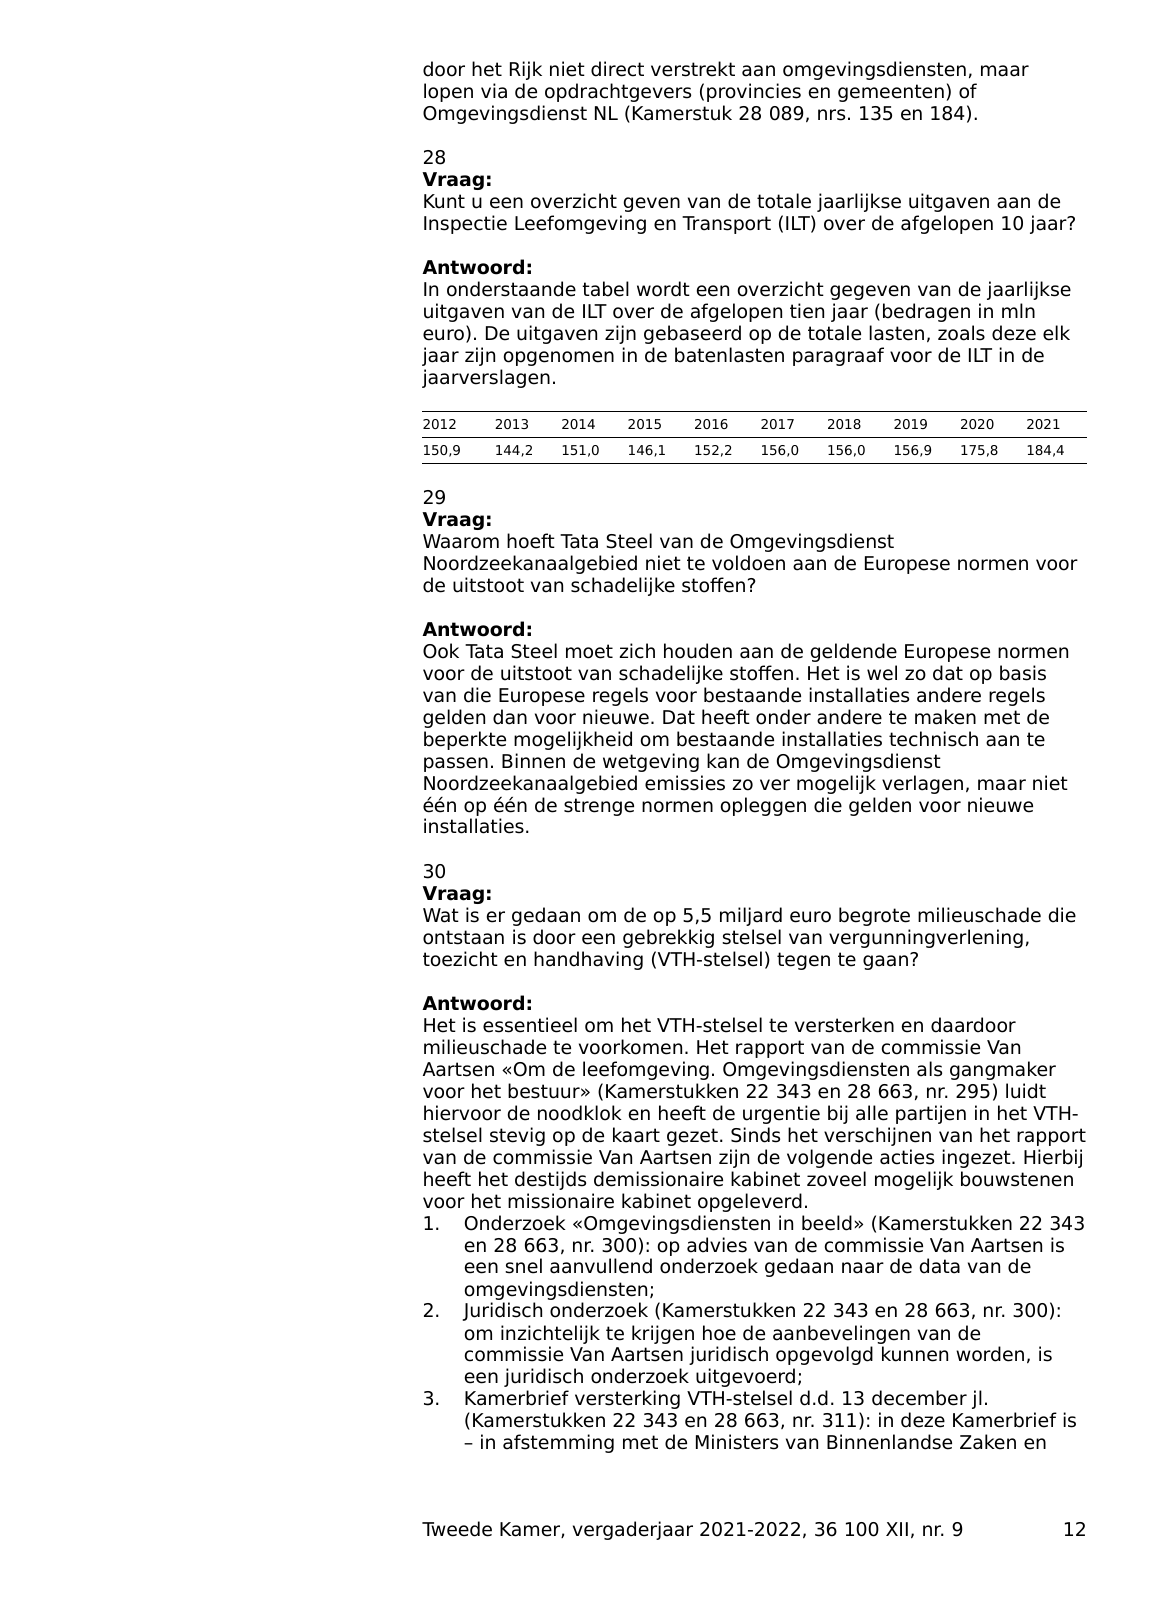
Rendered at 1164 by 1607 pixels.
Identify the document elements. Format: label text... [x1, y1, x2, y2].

text 3. Kamerbrief versterking VTH-stelsel d.d. 13 december jl. (Kamerstukken 22 343 en 28 663, nr. 311): in deze Kamerbrief is – in afstemming met de Ministers van Binnenlandse Zaken en [422, 1388, 1087, 1454]
text Vraag: [422, 508, 1087, 531]
table_header 2012 [422, 412, 489, 437]
text Vraag: [422, 169, 1087, 191]
table_header 2020 [954, 412, 1020, 437]
text Ook Tata Steel moet zich houden aan de geldende Europese normen voor de uitstoot van schadelijke stoffen. Het is wel zo dat op basis van die Europese regels voor bestaande installaties andere regels gelden dan voor nieuwe. Dat heeft onder andere te maken met de beperkte mogelijkheid om bestaande installaties technisch aan te passen. Binnen de wetgeving kan de Omgevingsdienst Noordzeekanaalgebied emissies zo ver mogelijk verlagen, maar niet één op één de strenge normen opleggen die gelden voor nieuwe installaties. [422, 641, 1087, 838]
table_cell 146,1 [622, 438, 688, 463]
table_header 2013 [489, 412, 555, 437]
text Het is essentieel om het VTH-stelsel te versterken en daardoor milieuschade te voorkomen. Het rapport van de commissie Van Aartsen «Om de leefomgeving. Omgevingsdiensten als gangmaker voor het bestuur» (Kamerstukken 22 343 en 28 663, nr. 295) luidt hiervoor de noodklok en heeft de urgentie bij alle partijen in het VTH-stelsel stevig op de kaart gezet. Sinds het verschijnen van het rapport van de commissie Van Aartsen zijn de volgende acties ingezet. Hierbij heeft het destijds demissionaire kabinet zoveel mogelijk bouwstenen voor het missionaire kabinet opgeleverd. [422, 1015, 1087, 1212]
table_cell 150,9 [422, 438, 489, 463]
text 1. Onderzoek «Omgevingsdiensten in beeld» (Kamerstukken 22 343 en 28 663, nr. 300): op advies van de commissie Van Aartsen is een snel aanvullend onderzoek gedaan naar de data van de omgevingsdiensten; [422, 1212, 1087, 1300]
table_header 2019 [887, 412, 954, 437]
table_header 2015 [622, 412, 688, 437]
table_cell 156,0 [821, 438, 887, 463]
text Antwoord: [422, 257, 1087, 279]
table_cell 151,0 [555, 438, 622, 463]
table_header 2014 [555, 412, 622, 437]
text Waarom hoeft Tata Steel van de Omgevingsdienst Noordzeekanaalgebied niet te voldoen aan de Europese normen voor de uitstoot van schadelijke stoffen? [422, 531, 1087, 596]
text 2. Juridisch onderzoek (Kamerstukken 22 343 en 28 663, nr. 300): om inzichtelijk te krijgen hoe de aanbevelingen van de commissie Van Aartsen juridisch opgevolgd kunnen worden, is een juridisch onderzoek uitgevoerd; [422, 1300, 1087, 1388]
table_header 2016 [688, 412, 754, 437]
table_cell 156,0 [754, 438, 821, 463]
text 28 [422, 147, 1087, 169]
table_header 2021 [1020, 412, 1087, 437]
text Antwoord: [422, 993, 1087, 1015]
text 30 [422, 861, 1087, 883]
table_cell 144,2 [489, 438, 555, 463]
text Antwoord: [422, 619, 1087, 641]
table_header 2018 [821, 412, 887, 437]
text Wat is er gedaan om de op 5,5 miljard euro begrote milieuschade die ontstaan is door een gebrekkig stelsel van vergunningverlening, toezicht en handhaving (VTH-stelsel) tegen te gaan? [422, 904, 1087, 971]
text Kunt u een overzicht geven van de totale jaarlijkse uitgaven aan de Inspectie Leefomgeving en Transport (ILT) over de afgelopen 10 jaar? [422, 191, 1087, 235]
table_cell 184,4 [1020, 438, 1087, 463]
table_cell 175,8 [954, 438, 1020, 463]
text In onderstaande tabel wordt een overzicht gegeven van de jaarlijkse uitgaven van de ILT over de afgelopen tien jaar (bedragen in mln euro). De uitgaven zijn gebaseerd op de totale lasten, zoals deze elk jaar zijn opgenomen in de batenlasten paragraaf voor de ILT in de jaarverslagen. [422, 279, 1087, 389]
table_cell 156,9 [887, 438, 954, 463]
table_header 2017 [754, 412, 821, 437]
text door het Rijk niet direct verstrekt aan omgevingsdiensten, maar lopen via de opdrachtgevers (provincies en gemeenten) of Omgevingsdienst NL (Kamerstuk 28 089, nrs. 135 en 184). [422, 59, 1087, 125]
text Vraag: [422, 883, 1087, 904]
table_cell 152,2 [688, 438, 754, 463]
text 29 [422, 487, 1087, 508]
